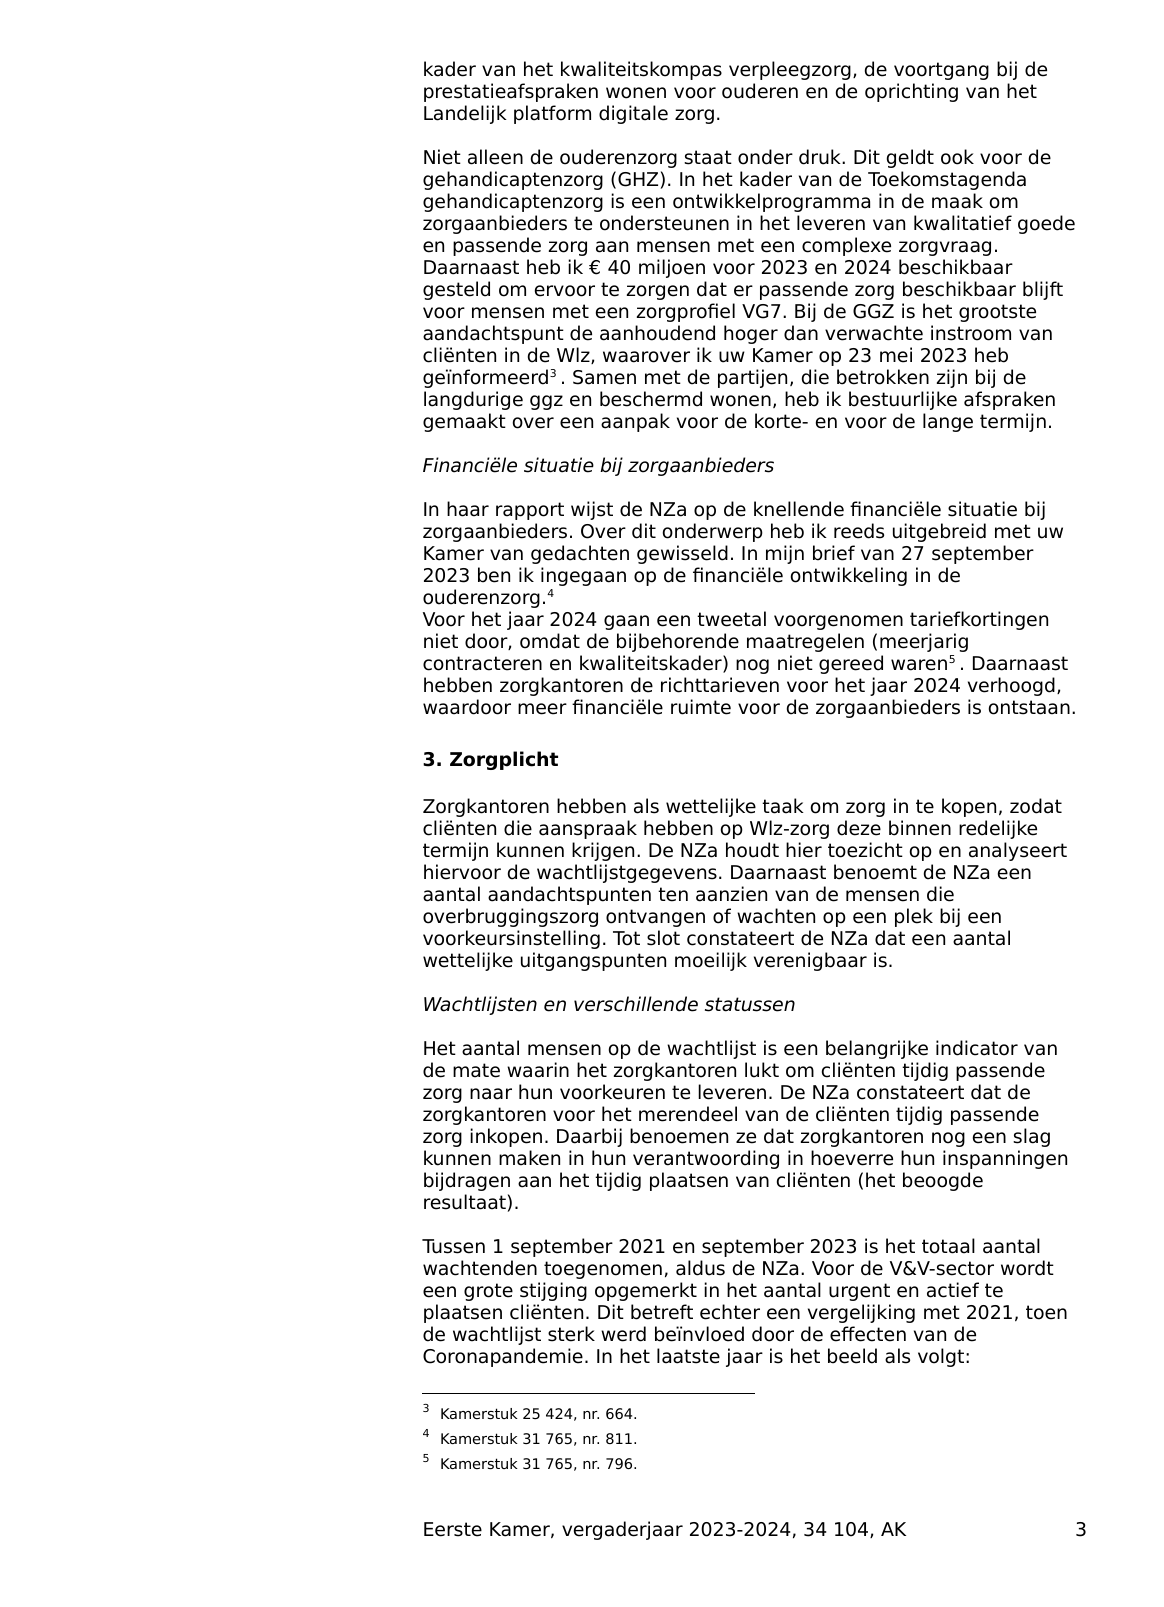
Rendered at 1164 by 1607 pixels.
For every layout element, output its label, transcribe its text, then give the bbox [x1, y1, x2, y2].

text In haar rapport wijst de NZa op de knellende financiële situatie bij zorgaanbieders. Over dit onderwerp heb ik reeds uitgebreid met uw Kamer van gedachten gewisseld. In mijn brief van 27 september 2023 ben ik ingegaan op de financiële ontwikkeling in de ouderenzorg. [422, 499, 1087, 609]
text Zorgkantoren hebben als wettelijke taak om zorg in te kopen, zodat cliënten die aanspraak hebben op Wlz-zorg deze binnen redelijke termijn kunnen krijgen. De NZa houdt hier toezicht op en analyseert hiervoor de wachtlijstgegevens. Daarnaast benoemt de NZa een aantal aandachtspunten ten aanzien van de mensen die overbruggingszorg ontvangen of wachten op een plek bij een voorkeursinstelling. Tot slot constateert de NZa dat een aantal wettelijke uitgangspunten moeilijk verenigbaar is. [422, 796, 1087, 972]
text Het aantal mensen op de wachtlijst is een belangrijke indicator van de mate waarin het zorgkantoren lukt om cliënten tijdig passende zorg naar hun voorkeuren te leveren. De NZa constateert dat de zorgkantoren voor het merendeel van de cliënten tijdig passende zorg inkopen. Daarbij benoemen ze dat zorgkantoren nog een slag kunnen maken in hun verantwoording in hoeverre hun inspanningen bijdragen aan het tijdig plaatsen van cliënten (het beoogde resultaat). [422, 1038, 1087, 1214]
text kader van het kwaliteitskompas verpleegzorg, de voortgang bij de prestatieafspraken wonen voor ouderen en de oprichting van het Landelijk platform digitale zorg. [422, 59, 1087, 125]
text Voor het jaar 2024 gaan een tweetal voorgenomen tariefkortingen niet door, omdat de bijbehorende maatregelen (meerjarig contracteren en kwaliteitskader) nog niet gereed waren. Daarnaast hebben zorgkantoren de richttarieven voor het jaar 2024 verhoogd, waardoor meer financiële ruimte voor de zorgaanbieders is ontstaan. [422, 609, 1087, 719]
text Kamerstuk 31 765, nr. 811. [422, 1427, 1087, 1449]
text Niet alleen de ouderenzorg staat onder druk. Dit geldt ook voor de gehandicaptenzorg (GHZ). In het kader van de Toekomstagenda gehandicaptenzorg is een ontwikkelprogramma in de maak om zorgaanbieders te ondersteunen in het leveren van kwalitatief goede en passende zorg aan mensen met een complexe zorgvraag. Daarnaast heb ik € 40 miljoen voor 2023 en 2024 beschikbaar gesteld om ervoor te zorgen dat er passende zorg beschikbaar blijft voor mensen met een zorgprofiel VG7. Bij de GGZ is het grootste aandachtspunt de aanhoudend hoger dan verwachte instroom van cliënten in de Wlz, waarover ik uw Kamer op 23 mei 2023 heb geïnformeerd. Samen met de partijen, die betrokken zijn bij de langdurige ggz en beschermd wonen, heb ik bestuurlijke afspraken gemaakt over een aanpak voor de korte- en voor de lange termijn. [422, 147, 1087, 433]
subtitle 3. Zorgplicht [422, 749, 1087, 771]
text Tussen 1 september 2021 en september 2023 is het totaal aantal wachtenden toegenomen, aldus de NZa. Voor de V&V-sector wordt een grote stijging opgemerkt in het aantal urgent en actief te plaatsen cliënten. Dit betreft echter een vergelijking met 2021, toen de wachtlijst sterk werd beïnvloed door de effecten van de Coronapandemie. In het laatste jaar is het beeld als volgt: [422, 1236, 1087, 1368]
text Kamerstuk 25 424, nr. 664. [422, 1402, 1087, 1424]
text Kamerstuk 31 765, nr. 796. [422, 1452, 1087, 1474]
subtitle Wachtlijsten en verschillende statussen [422, 994, 1087, 1016]
subtitle Financiële situatie bij zorgaanbieders [422, 455, 1087, 477]
